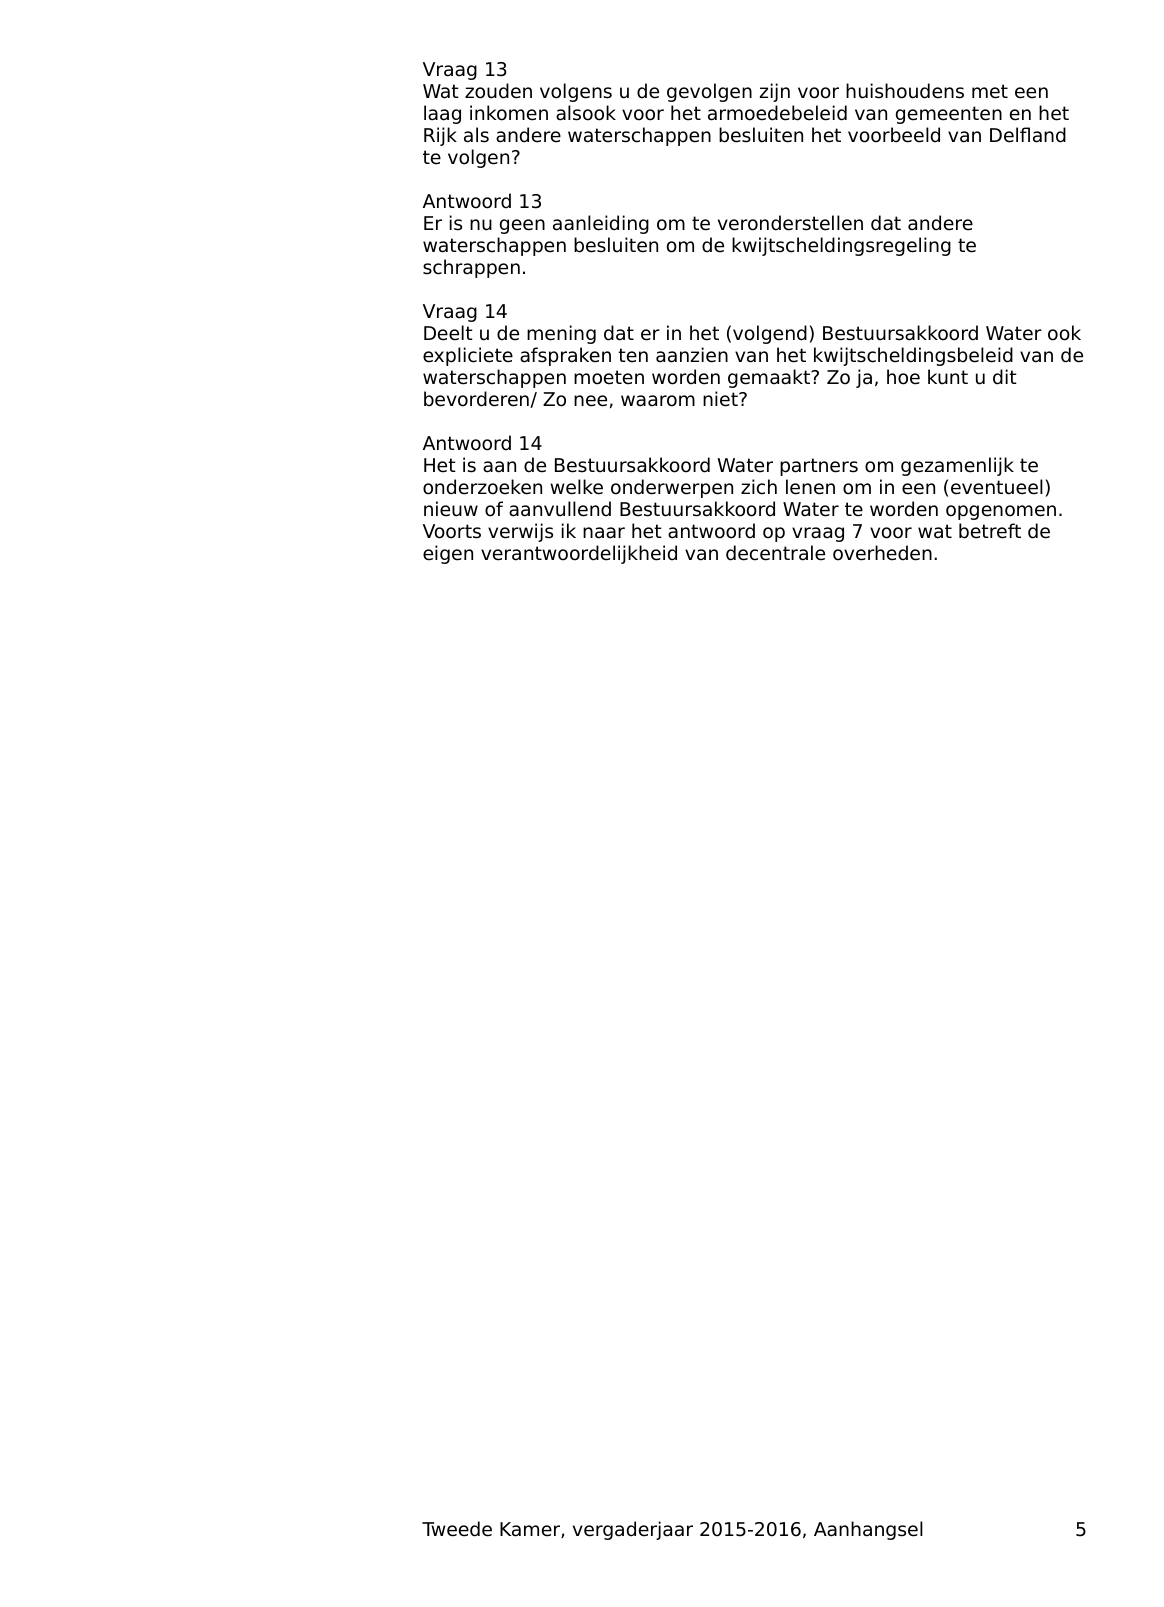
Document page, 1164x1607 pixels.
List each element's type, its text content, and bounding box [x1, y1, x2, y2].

text Er is nu geen aanleiding om te veronderstellen dat andere waterschappen besluiten om de kwijtscheldingsregeling te schrappen. [422, 213, 1087, 279]
text Deelt u de mening dat er in het (volgend) Bestuursakkoord Water ook expliciete afspraken ten aanzien van het kwijtscheldingsbeleid van de waterschappen moeten worden gemaakt? Zo ja, hoe kunt u dit bevorderen/ Zo nee, waarom niet? [422, 323, 1087, 411]
text Antwoord 13 [422, 191, 1087, 213]
text Vraag 13 [422, 59, 1087, 81]
text Wat zouden volgens u de gevolgen zijn voor huishoudens met een laag inkomen alsook voor het armoedebeleid van gemeenten en het Rijk als andere waterschappen besluiten het voorbeeld van Delfland te volgen? [422, 81, 1087, 169]
text Vraag 14 [422, 301, 1087, 323]
text Het is aan de Bestuursakkoord Water partners om gezamenlijk te onderzoeken welke onderwerpen zich lenen om in een (eventueel) nieuw of aanvullend Bestuursakkoord Water te worden opgenomen. Voorts verwijs ik naar het antwoord op vraag 7 voor wat betreft de eigen verantwoordelijkheid van decentrale overheden. [422, 455, 1087, 565]
text Antwoord 14 [422, 433, 1087, 455]
